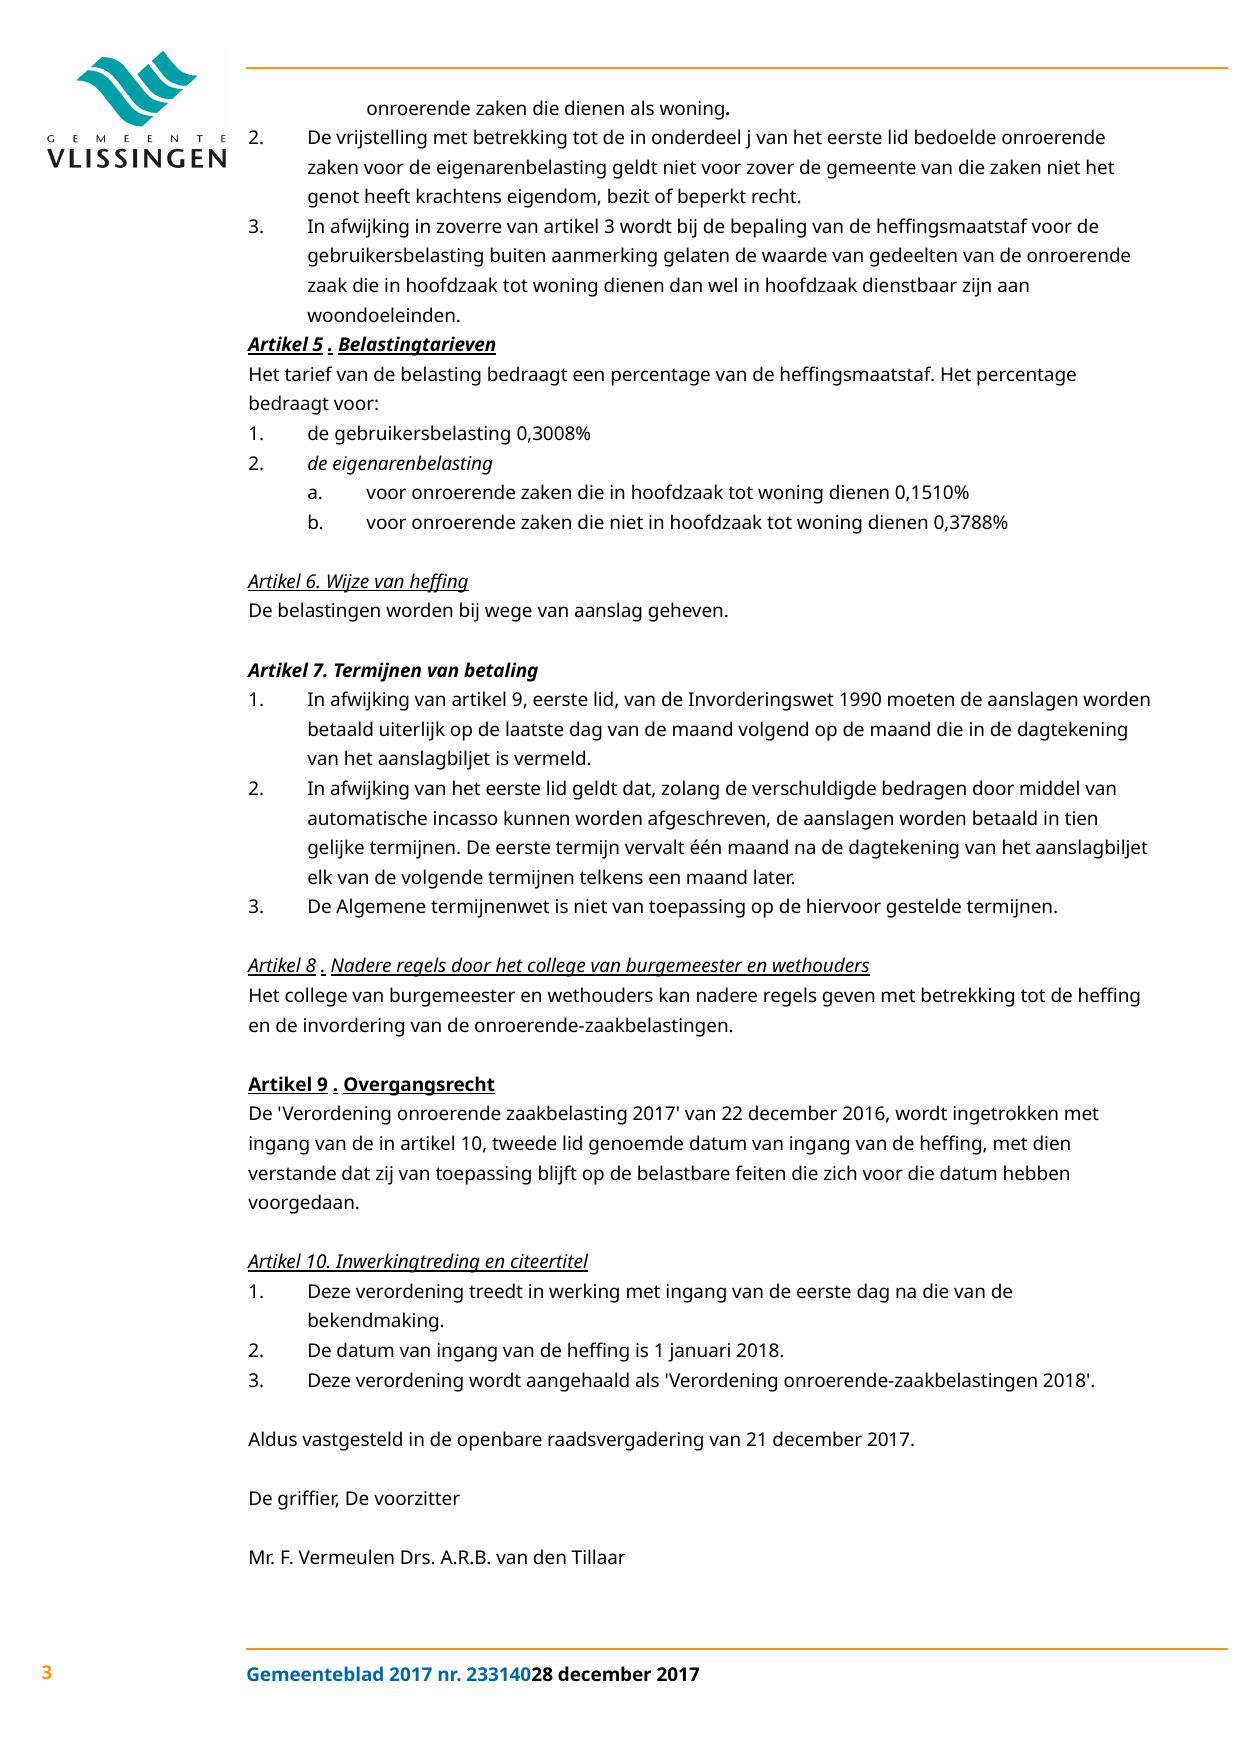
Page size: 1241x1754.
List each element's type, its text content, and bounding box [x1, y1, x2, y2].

text Artikel 9 . Overgangsrecht [248, 1071, 1152, 1097]
list De Algemene termijnenwet is niet van toepassing op de hiervoor gestelde termijnen. [248, 893, 1152, 919]
list In afwijking van het eerste lid geldt dat, zolang de verschuldigde bedragen door middel van automatische incasso kunnen worden afgeschreven, de aanslagen worden betaald in tien gelijke termijnen. De eerste termijn vervalt één maand na de dagtekening van het aanslagbiljet elk van de volgende termijnen telkens een maand later. [248, 775, 1152, 890]
list de gebruikersbelasting 0,3008% [248, 420, 1152, 446]
picture [41, 47, 231, 172]
text Artikel 8 . Nadere regels door het college van burgemeester en wethouders [248, 953, 1152, 978]
list Deze verordening treedt in werking met ingang van de eerste dag na die van de bekendmaking. [248, 1278, 1152, 1333]
text Het tarief van de belasting bedraagt een percentage van de heffingsmaatstaf. Het percentage bedraagt voor: [248, 361, 1152, 416]
list Deze verordening wordt aangehaald als 'Verordening onroerende-zaakbelastingen 2018'. [248, 1367, 1152, 1393]
list voor onroerende zaken die niet in hoofdzaak tot woning dienen 0,3788% [307, 509, 1152, 535]
text De belastingen worden bij wege van aanslag geheven. [248, 598, 1152, 623]
list De datum van ingang van de heffing is 1 januari 2018. [248, 1337, 1152, 1363]
text Artikel 7. Termijnen van betaling [248, 657, 1152, 683]
text Aldus vastgesteld in de openbare raadsvergadering van 21 december 2017. [248, 1426, 1152, 1452]
list de eigenarenbelasting [248, 450, 1152, 476]
text Mr. F. Vermeulen Drs. A.R.B. van den Tillaar [248, 1544, 1152, 1570]
list voor onroerende zaken die in hoofdzaak tot woning dienen 0,1510% [307, 479, 1152, 505]
text De 'Verordening onroerende zaakbelasting 2017' van 22 december 2016, wordt ingetrokken met ingang van de in artikel 10, tweede lid genoemde datum van ingang van de heffing, met dien verstande dat zij van toepassing blijft op de belastbare feiten die zich voor die datum hebben voorgedaan. [248, 1101, 1152, 1215]
text Het college van burgemeester en wethouders kan nadere regels geven met betrekking tot de heffing en de invordering van de onroerende-zaakbelastingen. [248, 982, 1152, 1038]
list In afwijking in zoverre van artikel 3 wordt bij de bepaling van de heffingsmaatstaf voor de gebruikersbelasting buiten aanmerking gelaten de waarde van gedeelten van de onroerende zaak die in hoofdzaak tot woning dienen dan wel in hoofdzaak dienstbaar zijn aan woondoeleinden. [248, 213, 1152, 328]
text Artikel 10. Inwerkingtreding en citeertitel [248, 1248, 1152, 1274]
list In afwijking van artikel 9, eerste lid, van de Invorderingswet 1990 moeten de aanslagen worden betaald uiterlijk op de laatste dag van de maand volgend op de maand die in de dagtekening van het aanslagbiljet is vermeld. [248, 686, 1152, 771]
list onroerende zaken die dienen als woning. [307, 95, 1152, 121]
text De griffier, De voorzitter [248, 1485, 1152, 1511]
list De vrijstelling met betrekking tot de in onderdeel j van het eerste lid bedoelde onroerende zaken voor de eigenarenbelasting geldt niet voor zover de gemeente van die zaken niet het genot heeft krachtens eigendom, bezit of beperkt recht. [248, 124, 1152, 209]
text Artikel 5 . Belastingtarieven [248, 331, 1152, 357]
text Artikel 6. Wijze van heffing [248, 568, 1152, 594]
